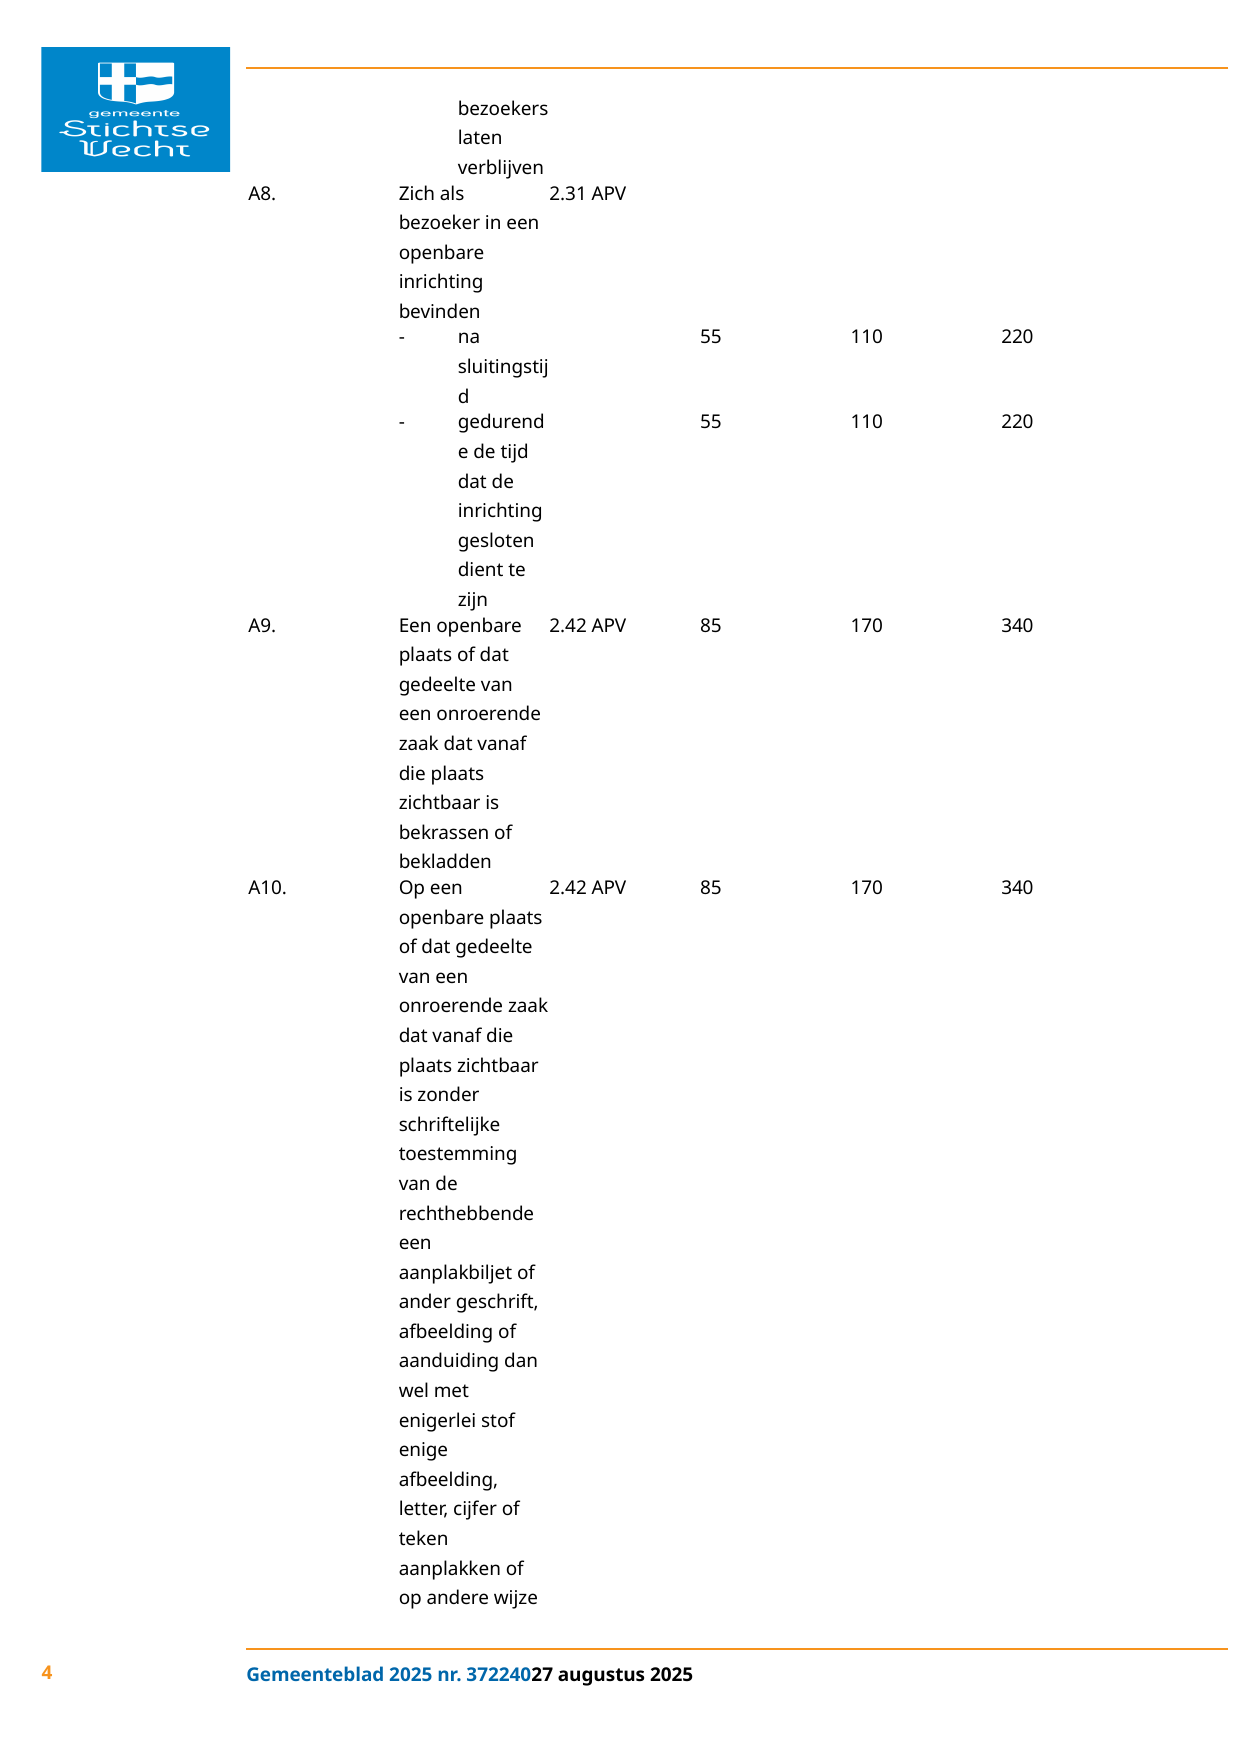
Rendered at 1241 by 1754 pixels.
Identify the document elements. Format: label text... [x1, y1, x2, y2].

table_cell Zich als bezoeker in een openbare inrichting bevinden [399, 180, 549, 324]
table_cell gedurende de tijd dat de inrichting gesloten dient te zijn [399, 409, 549, 612]
table_cell [850, 180, 1001, 324]
table_cell 170 [850, 612, 1001, 874]
table_cell [549, 95, 700, 180]
table_cell bezoekers laten verblijven [399, 95, 549, 180]
table_cell [1001, 95, 1152, 180]
table_cell 220 [1001, 409, 1152, 612]
table_cell 110 [850, 324, 1001, 409]
table_cell 340 [1001, 612, 1152, 874]
table_cell 220 [1001, 324, 1152, 409]
table_cell 85 [700, 612, 850, 874]
table_cell [700, 180, 850, 324]
table_cell A10. [248, 874, 398, 1610]
table_cell 2.42 APV [549, 612, 700, 874]
table_cell 55 [700, 324, 850, 409]
table_cell 110 [850, 409, 1001, 612]
table_cell Een openbare plaats of dat gedeelte van een onroerende zaak dat vanaf die plaats zichtbaar is bekrassen of bekladden [399, 612, 549, 874]
picture [137, 63, 174, 103]
table_cell na sluitingstijd [399, 324, 549, 409]
table_cell [1001, 180, 1152, 324]
table_cell 55 [700, 409, 850, 612]
table_cell A8. [248, 180, 398, 612]
table_cell 170 [850, 874, 1001, 1610]
table_cell 340 [1001, 874, 1152, 1610]
table_cell 2.42 APV [549, 874, 700, 1610]
picture [99, 63, 135, 101]
table_cell 85 [700, 874, 850, 1610]
table_cell [248, 95, 398, 180]
table_cell 2.31 APV [549, 180, 700, 612]
table_cell [850, 95, 1001, 180]
table_cell [700, 95, 850, 180]
table_cell A9. [248, 612, 398, 874]
table_cell Op een openbare plaats of dat gedeelte van een onroerende zaak dat vanaf die plaats zichtbaar is zonder schriftelijke toestemming van de rechthebbende een aanplakbiljet of ander geschrift, afbeelding of aanduiding dan wel met enigerlei stof enige afbeelding, letter, cijfer of teken aanplakken of op andere wijze [399, 874, 549, 1610]
